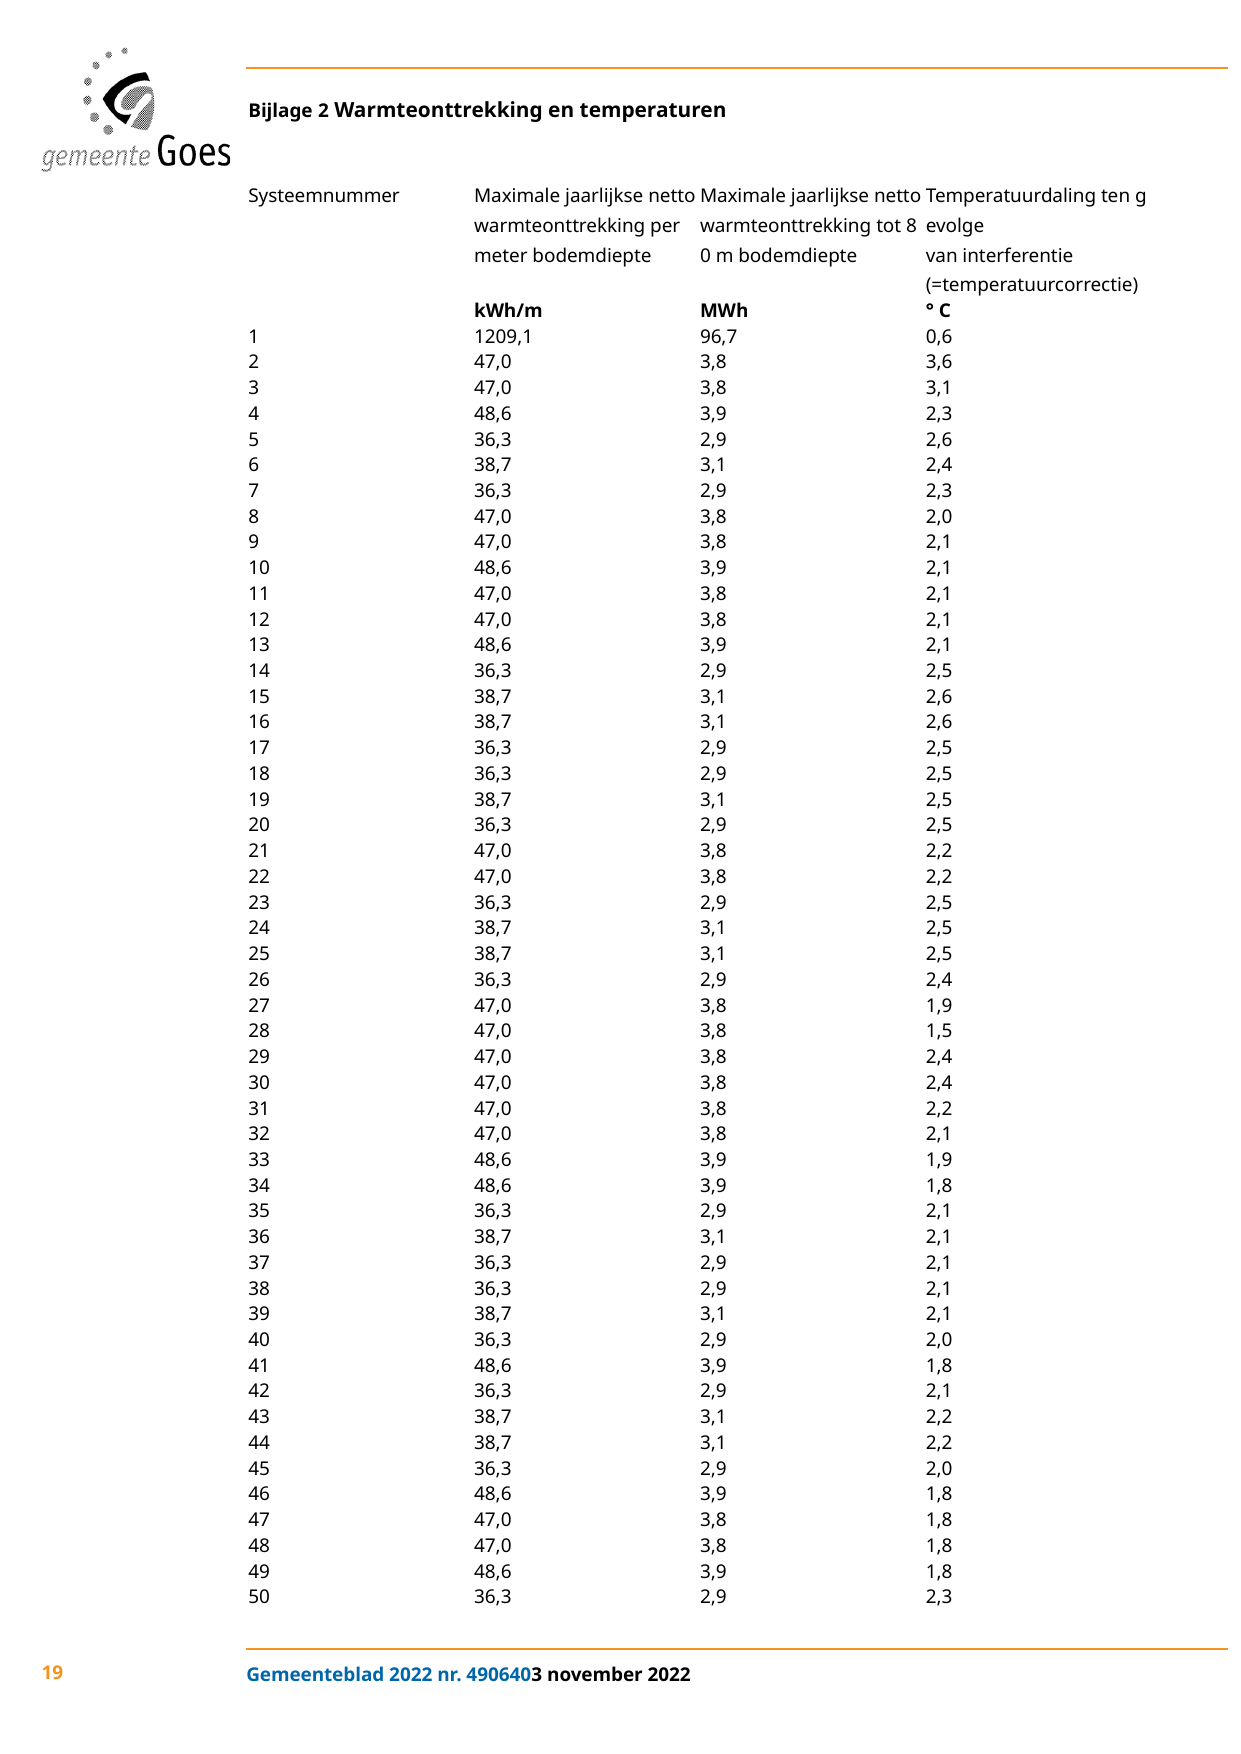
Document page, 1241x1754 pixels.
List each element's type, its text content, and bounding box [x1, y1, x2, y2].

table_cell 27 [248, 992, 474, 1017]
table_cell 2,5 [926, 812, 1152, 837]
table_cell 2,1 [926, 606, 1152, 632]
table_cell 38,7 [474, 451, 700, 477]
table_cell 32 [248, 1120, 474, 1146]
table_cell 45 [248, 1455, 474, 1481]
table_cell 2,1 [926, 1378, 1152, 1403]
table_cell 2,6 [926, 426, 1152, 451]
table_cell 3,9 [700, 1352, 926, 1378]
table_cell 47,0 [474, 838, 700, 863]
picture [41, 47, 231, 172]
table_cell 36,3 [474, 812, 700, 837]
table_cell 14 [248, 657, 474, 683]
table_cell 3,8 [700, 1120, 926, 1146]
table_cell 36,3 [474, 1198, 700, 1223]
table_cell 3,8 [700, 374, 926, 400]
table_cell 2,4 [926, 1069, 1152, 1095]
table_cell 36,3 [474, 1249, 700, 1275]
table_cell 1,8 [926, 1506, 1152, 1532]
table_cell 3,1 [700, 1429, 926, 1455]
table_cell 47,0 [474, 1069, 700, 1095]
table_cell 1,8 [926, 1172, 1152, 1198]
table_cell 38,7 [474, 786, 700, 812]
table_cell 47,0 [474, 503, 700, 529]
table_cell 48,6 [474, 1481, 700, 1506]
table_cell 1,8 [926, 1558, 1152, 1583]
table_cell 47 [248, 1506, 474, 1532]
table_cell 3,8 [700, 503, 926, 529]
table_cell 48,6 [474, 1146, 700, 1172]
table_cell 36,3 [474, 1326, 700, 1352]
table_cell 2,9 [700, 1275, 926, 1301]
table_cell 47,0 [474, 1043, 700, 1069]
table_cell 1,9 [926, 1146, 1152, 1172]
table_cell 3,9 [700, 1146, 926, 1172]
table_cell 1,9 [926, 992, 1152, 1017]
table_cell 47,0 [474, 1532, 700, 1558]
table_cell 44 [248, 1429, 474, 1455]
table_cell 2,1 [926, 529, 1152, 554]
table_cell 2,9 [700, 889, 926, 914]
table_cell 2,2 [926, 1095, 1152, 1120]
table_cell MWh [700, 297, 926, 323]
table_cell 47,0 [474, 374, 700, 400]
table_cell 47,0 [474, 580, 700, 606]
table_cell 42 [248, 1378, 474, 1403]
table_cell 3,8 [700, 1506, 926, 1532]
table_cell 2,5 [926, 657, 1152, 683]
table_cell 2,0 [926, 503, 1152, 529]
table_cell 5 [248, 426, 474, 451]
table_cell 2,1 [926, 554, 1152, 580]
table_cell 3,1 [700, 709, 926, 734]
table_cell 48 [248, 1532, 474, 1558]
table_cell 3,9 [700, 1481, 926, 1506]
table_cell 3 [248, 374, 474, 400]
table_cell 28 [248, 1018, 474, 1043]
table_cell 3,8 [700, 349, 926, 374]
table_cell 36 [248, 1223, 474, 1249]
table_cell 38,7 [474, 915, 700, 940]
table_cell 47,0 [474, 529, 700, 554]
table_cell 47,0 [474, 1120, 700, 1146]
table_cell 47,0 [474, 992, 700, 1017]
table_cell [248, 297, 474, 323]
table_cell 29 [248, 1043, 474, 1069]
table_header Maximale jaarlijkse netto warmteonttrekking per meter bodemdiepte [474, 183, 700, 297]
table_cell 1,8 [926, 1481, 1152, 1506]
table_cell 3,8 [700, 529, 926, 554]
table_cell 2,0 [926, 1455, 1152, 1481]
table_cell 2,3 [926, 477, 1152, 503]
table_cell 1,8 [926, 1532, 1152, 1558]
table_cell 2,1 [926, 1249, 1152, 1275]
table_cell 21 [248, 838, 474, 863]
table_cell 46 [248, 1481, 474, 1506]
table_cell 4 [248, 400, 474, 426]
table_cell 1209,1 [474, 323, 700, 348]
text Bijlage 2 Warmteonttrekking en temperaturen [248, 95, 1152, 123]
table_cell 3,1 [700, 1223, 926, 1249]
table_cell 13 [248, 632, 474, 657]
table_cell 2 [248, 349, 474, 374]
table_cell 30 [248, 1069, 474, 1095]
table_cell 2,0 [926, 1326, 1152, 1352]
table_cell 2,2 [926, 838, 1152, 863]
table_cell 40 [248, 1326, 474, 1352]
table_cell 3,1 [700, 683, 926, 709]
table_cell 2,9 [700, 657, 926, 683]
table_cell 2,1 [926, 1198, 1152, 1223]
table_cell 3,6 [926, 349, 1152, 374]
table_cell 2,5 [926, 786, 1152, 812]
table_cell 26 [248, 966, 474, 992]
table_cell 1 [248, 323, 474, 348]
table_cell 36,3 [474, 657, 700, 683]
table_cell 36,3 [474, 1378, 700, 1403]
table_cell 2,5 [926, 915, 1152, 940]
table_cell 3,9 [700, 1172, 926, 1198]
table_cell 8 [248, 503, 474, 529]
table_cell 31 [248, 1095, 474, 1120]
table_cell 36,3 [474, 426, 700, 451]
table_cell 3,8 [700, 1532, 926, 1558]
table_cell 47,0 [474, 1095, 700, 1120]
table_cell 3,1 [700, 1301, 926, 1326]
table_cell 36,3 [474, 889, 700, 914]
table_cell 3,9 [700, 554, 926, 580]
table_cell 33 [248, 1146, 474, 1172]
table_cell 2,6 [926, 683, 1152, 709]
table_cell 2,1 [926, 1301, 1152, 1326]
table_cell 3,9 [700, 632, 926, 657]
table_cell 2,3 [926, 400, 1152, 426]
table_cell 2,9 [700, 1584, 926, 1609]
table_cell 3,9 [700, 1558, 926, 1583]
table_cell 2,9 [700, 426, 926, 451]
table_cell 2,9 [700, 1326, 926, 1352]
table_cell 2,5 [926, 735, 1152, 760]
table_cell 2,1 [926, 632, 1152, 657]
table_cell 2,4 [926, 1043, 1152, 1069]
table_cell 2,5 [926, 760, 1152, 786]
table_cell 43 [248, 1404, 474, 1429]
table_cell 2,1 [926, 1223, 1152, 1249]
table_cell 38 [248, 1275, 474, 1301]
table_cell 2,9 [700, 1455, 926, 1481]
table_header Maximale jaarlijkse netto warmteonttrekking tot 80 m bodemdiepte [700, 183, 926, 297]
table_cell 9 [248, 529, 474, 554]
table_cell 3,8 [700, 1018, 926, 1043]
table_cell 10 [248, 554, 474, 580]
table_cell 23 [248, 889, 474, 914]
table_cell 47,0 [474, 606, 700, 632]
table_cell 2,2 [926, 863, 1152, 889]
table_cell 22 [248, 863, 474, 889]
table_cell 3,8 [700, 838, 926, 863]
table_cell 36,3 [474, 1584, 700, 1609]
table_cell 36,3 [474, 735, 700, 760]
table_cell 36,3 [474, 1275, 700, 1301]
table_cell 25 [248, 940, 474, 966]
table_cell 17 [248, 735, 474, 760]
table_cell 38,7 [474, 1223, 700, 1249]
table_cell 2,5 [926, 940, 1152, 966]
table_cell kWh/m [474, 297, 700, 323]
table_cell 39 [248, 1301, 474, 1326]
table_cell 48,6 [474, 1558, 700, 1583]
table_cell 38,7 [474, 1429, 700, 1455]
table_cell 3,1 [700, 1404, 926, 1429]
table_cell 2,9 [700, 735, 926, 760]
table_cell 1,8 [926, 1352, 1152, 1378]
table_cell 2,5 [926, 889, 1152, 914]
table_cell 1,5 [926, 1018, 1152, 1043]
table_cell 41 [248, 1352, 474, 1378]
table_cell 38,7 [474, 1404, 700, 1429]
table_cell 2,4 [926, 966, 1152, 992]
table_cell 38,7 [474, 683, 700, 709]
table_cell 7 [248, 477, 474, 503]
table_cell 24 [248, 915, 474, 940]
table_cell 11 [248, 580, 474, 606]
table_cell 36,3 [474, 477, 700, 503]
table_cell 2,2 [926, 1429, 1152, 1455]
table_cell 2,1 [926, 580, 1152, 606]
table_cell 3,8 [700, 580, 926, 606]
table_cell 3,8 [700, 1043, 926, 1069]
table_cell 47,0 [474, 1018, 700, 1043]
table_cell 2,9 [700, 760, 926, 786]
table_cell 48,6 [474, 1172, 700, 1198]
table_cell 3,8 [700, 992, 926, 1017]
table_cell 2,9 [700, 812, 926, 837]
table_cell 49 [248, 1558, 474, 1583]
table_cell 20 [248, 812, 474, 837]
table_cell 36,3 [474, 966, 700, 992]
table_cell 15 [248, 683, 474, 709]
table_cell 2,9 [700, 1378, 926, 1403]
table_header Temperatuurdaling ten gevolge van interferentie (=temperatuurcorrectie) [926, 183, 1152, 297]
table_cell 50 [248, 1584, 474, 1609]
table_cell 48,6 [474, 632, 700, 657]
table_cell 48,6 [474, 554, 700, 580]
table_cell 6 [248, 451, 474, 477]
table_cell 37 [248, 1249, 474, 1275]
table_cell 2,2 [926, 1404, 1152, 1429]
table_cell 3,9 [700, 400, 926, 426]
table_cell 18 [248, 760, 474, 786]
table_cell ° C [926, 297, 1152, 323]
table_cell 96,7 [700, 323, 926, 348]
table_cell 2,6 [926, 709, 1152, 734]
table_cell 2,9 [700, 477, 926, 503]
table_cell 36,3 [474, 760, 700, 786]
table_cell 48,6 [474, 1352, 700, 1378]
table_cell 47,0 [474, 863, 700, 889]
table_cell 3,1 [700, 915, 926, 940]
table_cell 2,9 [700, 1249, 926, 1275]
table_cell 2,9 [700, 966, 926, 992]
table_cell 38,7 [474, 709, 700, 734]
table_cell 3,1 [700, 940, 926, 966]
table_cell 2,1 [926, 1275, 1152, 1301]
table_cell 34 [248, 1172, 474, 1198]
table_cell 47,0 [474, 1506, 700, 1532]
table_cell 2,9 [700, 1198, 926, 1223]
table_cell 3,8 [700, 606, 926, 632]
table_cell 3,1 [700, 451, 926, 477]
table_header Systeemnummer [248, 183, 474, 297]
table_cell 47,0 [474, 349, 700, 374]
table_cell 38,7 [474, 940, 700, 966]
table_cell 3,1 [700, 786, 926, 812]
table_cell 2,4 [926, 451, 1152, 477]
table_cell 19 [248, 786, 474, 812]
table_cell 35 [248, 1198, 474, 1223]
table_cell 36,3 [474, 1455, 700, 1481]
table_cell 48,6 [474, 400, 700, 426]
table_cell 2,1 [926, 1120, 1152, 1146]
table_cell 12 [248, 606, 474, 632]
table_cell 16 [248, 709, 474, 734]
table_cell 38,7 [474, 1301, 700, 1326]
table_cell 3,8 [700, 863, 926, 889]
table_cell 2,3 [926, 1584, 1152, 1609]
table_cell 0,6 [926, 323, 1152, 348]
table_cell 3,1 [926, 374, 1152, 400]
table_cell 3,8 [700, 1069, 926, 1095]
table_cell 3,8 [700, 1095, 926, 1120]
